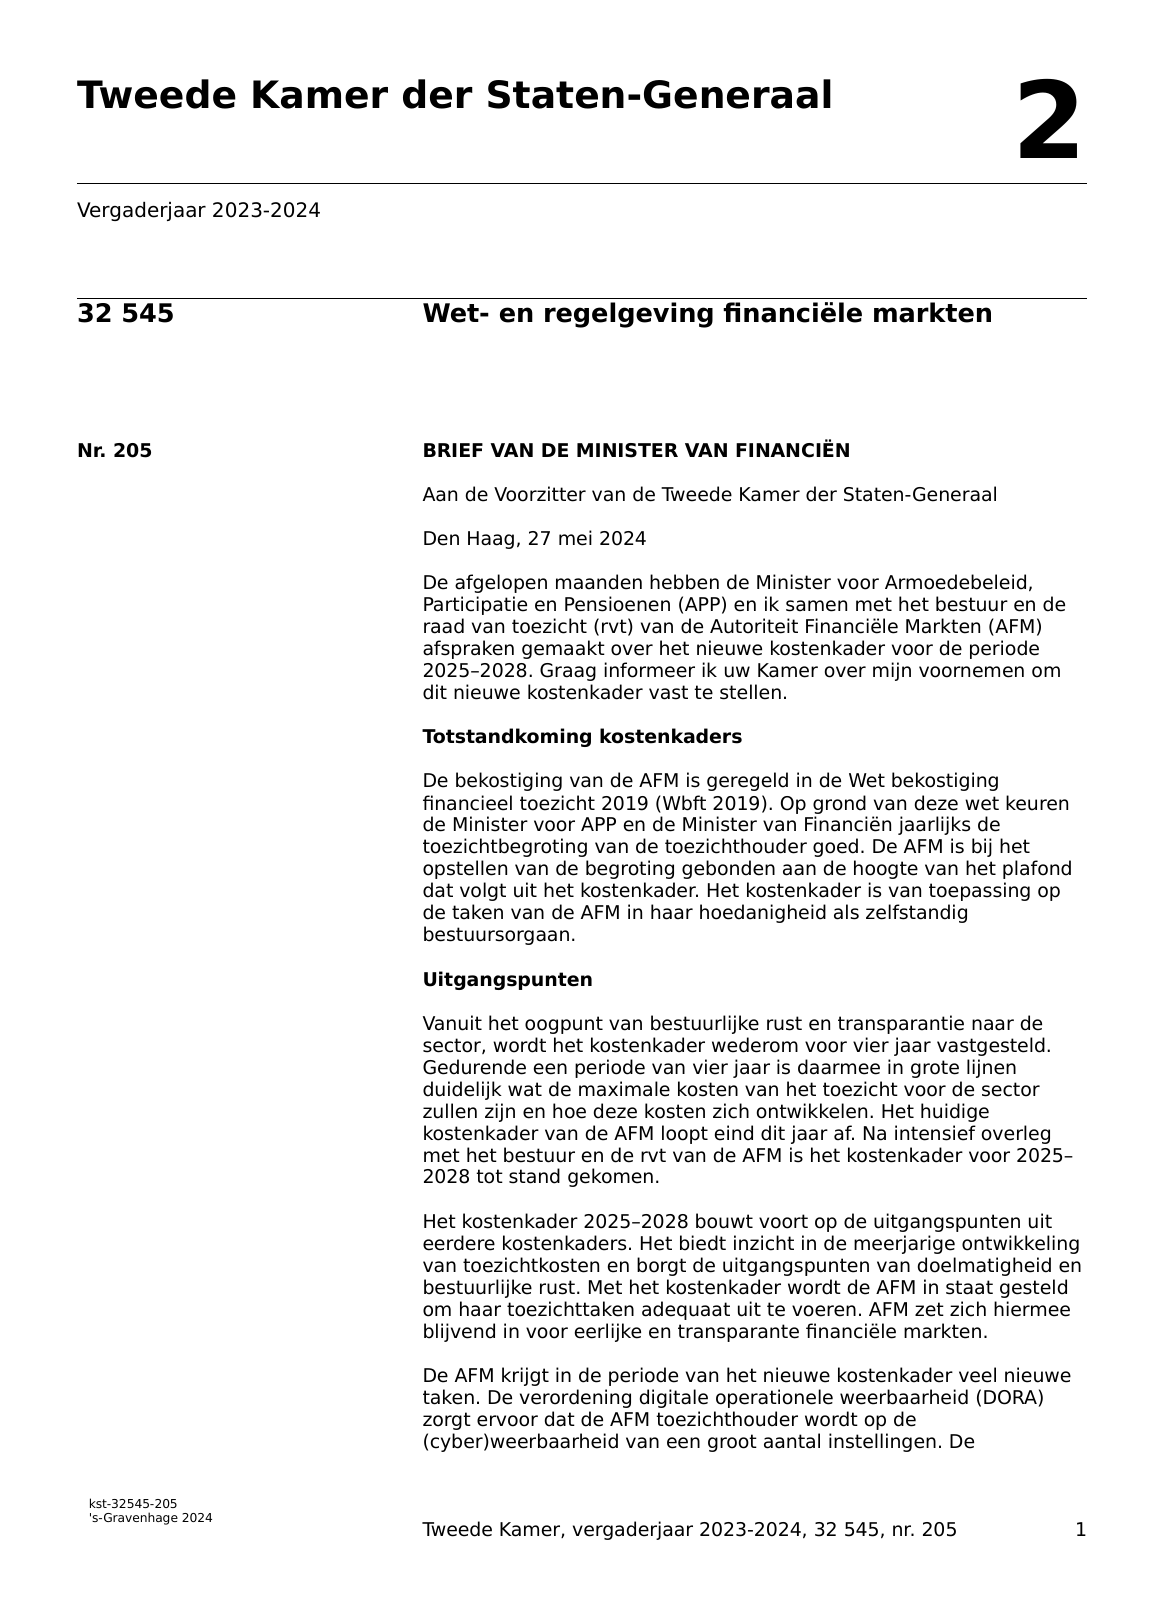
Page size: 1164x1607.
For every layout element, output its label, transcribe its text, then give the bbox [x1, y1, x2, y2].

table_header 2 [886, 59, 1087, 183]
subtitle 32 545 Wet- en regelgeving financiële markten [77, 299, 1087, 329]
text kst-32545-205 [88, 1497, 323, 1511]
text Den Haag, 27 mei 2024 [422, 528, 1087, 550]
subtitle Totstandkoming kostenkaders [422, 726, 1087, 748]
subtitle Uitgangspunten [422, 968, 1087, 990]
text 's-Gravenhage 2024 [88, 1511, 323, 1525]
subtitle Nr. 205 BRIEF VAN DE MINISTER VAN FINANCIËN [77, 440, 1087, 462]
text De bekostiging van de AFM is geregeld in de Wet bekostiging financieel toezicht 2019 (Wbft 2019). Op grond van deze wet keuren de Minister voor APP en de Minister van Financiën jaarlijks de toezichtbegroting van de toezichthouder goed. De AFM is bij het opstellen van de begroting gebonden aan de hoogte van het plafond dat volgt uit het kostenkader. Het kostenkader is van toepassing op de taken van de AFM in haar hoedanigheid als zelfstandig bestuursorgaan. [422, 770, 1087, 946]
text De afgelopen maanden hebben de Minister voor Armoedebeleid, Participatie en Pensioenen (APP) en ik samen met het bestuur en de raad van toezicht (rvt) van de Autoriteit Financiële Markten (AFM) afspraken gemaakt over het nieuwe kostenkader voor de periode 2025–2028. Graag informeer ik uw Kamer over mijn voornemen om dit nieuwe kostenkader vast te stellen. [422, 572, 1087, 704]
text Aan de Voorzitter van de Tweede Kamer der Staten-Generaal [422, 484, 1087, 506]
text De AFM krijgt in de periode van het nieuwe kostenkader veel nieuwe taken. De verordening digitale operationele weerbaarheid (DORA) zorgt ervoor dat de AFM toezichthouder wordt op de (cyber)weerbaarheid van een groot aantal instellingen. De [422, 1365, 1087, 1453]
table_header Tweede Kamer der Staten-Generaal [77, 59, 886, 183]
text Het kostenkader 2025–2028 bouwt voort op de uitgangspunten uit eerdere kostenkaders. Het biedt inzicht in de meerjarige ontwikkeling van toezichtkosten en borgt de uitgangspunten van doelmatigheid en bestuurlijke rust. Met het kostenkader wordt de AFM in staat gesteld om haar toezichttaken adequaat uit te voeren. AFM zet zich hiermee blijvend in voor eerlijke en transparante financiële markten. [422, 1211, 1087, 1342]
table_cell Vergaderjaar 2023-2024 [77, 184, 1087, 298]
text Vanuit het oogpunt van bestuurlijke rust en transparantie naar de sector, wordt het kostenkader wederom voor vier jaar vastgesteld. Gedurende een periode van vier jaar is daarmee in grote lijnen duidelijk wat de maximale kosten van het toezicht voor de sector zullen zijn en hoe deze kosten zich ontwikkelen. Het huidige kostenkader van de AFM loopt eind dit jaar af. Na intensief overleg met het bestuur en de rvt van de AFM is het kostenkader voor 2025–2028 tot stand gekomen. [422, 1013, 1087, 1188]
